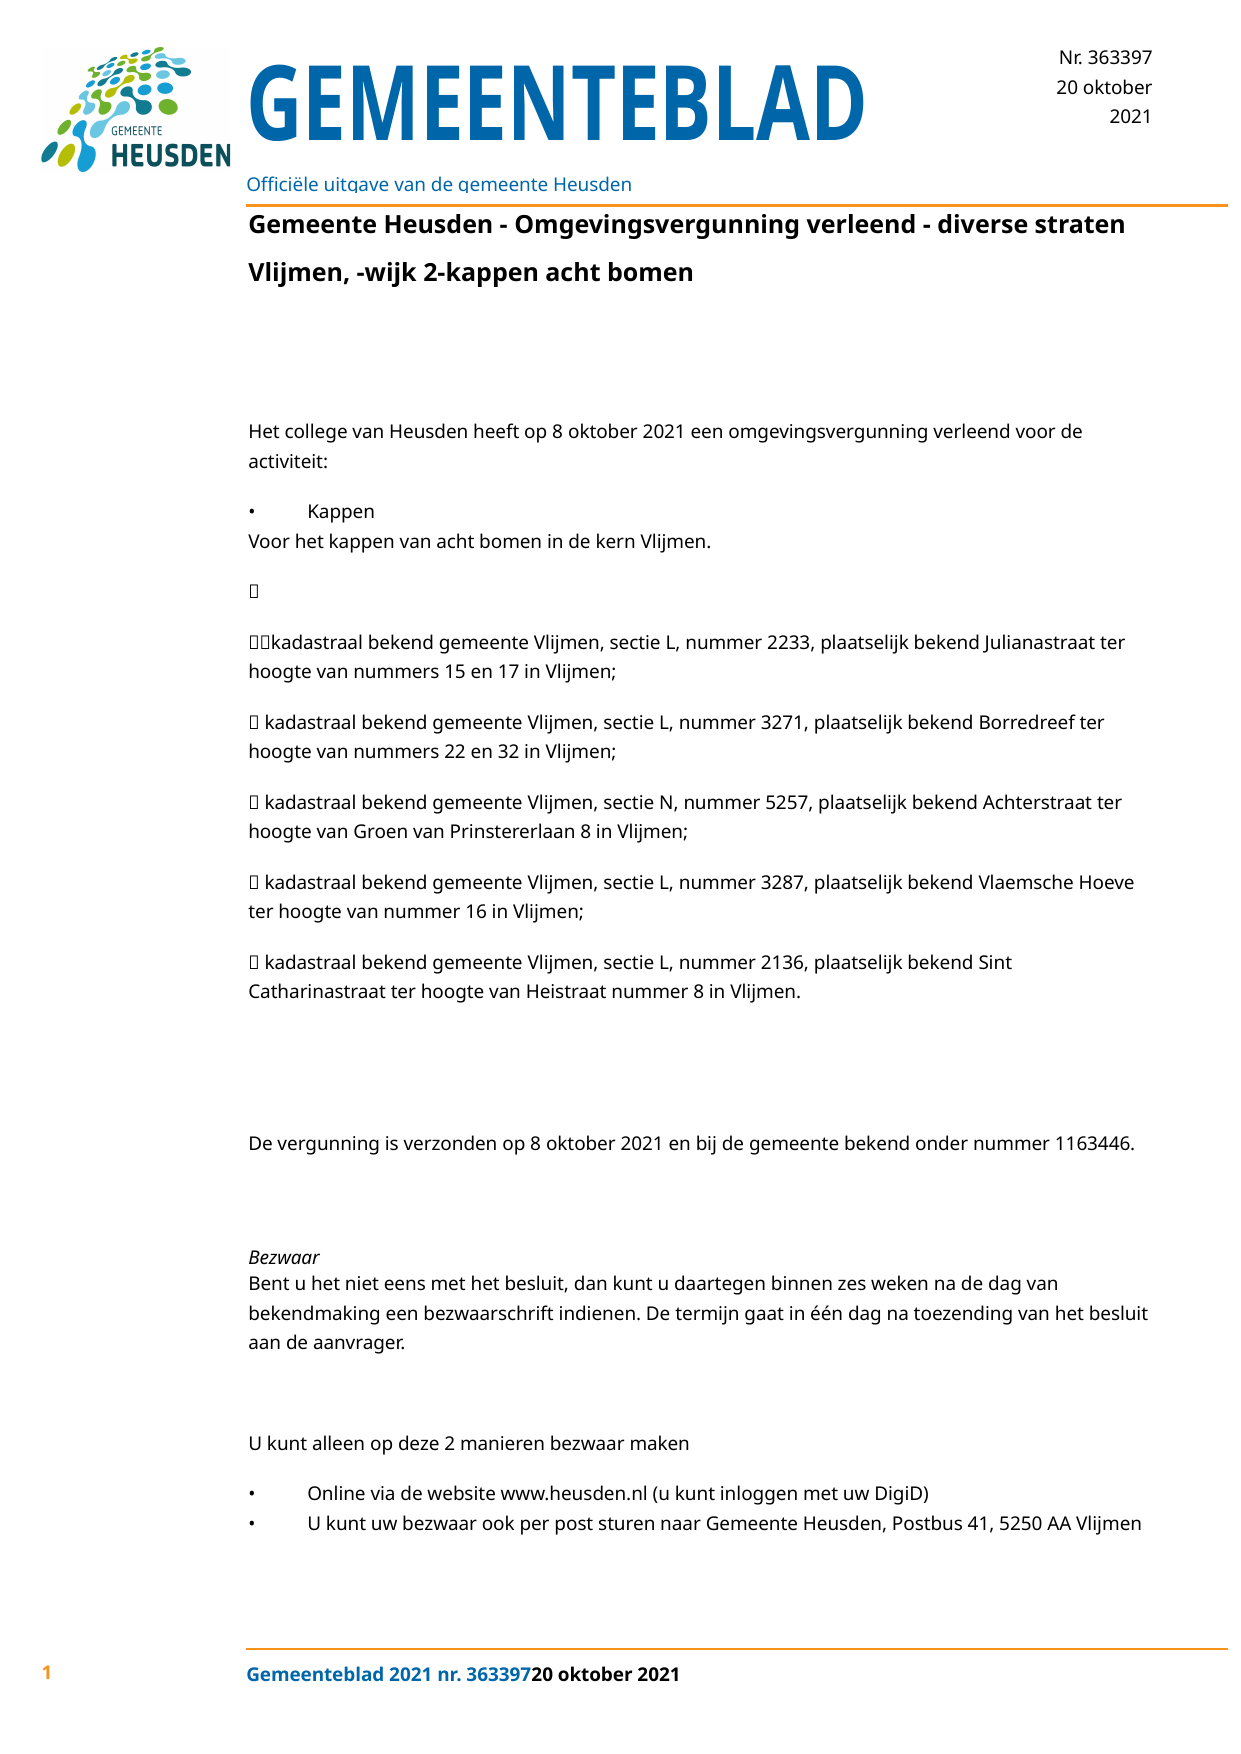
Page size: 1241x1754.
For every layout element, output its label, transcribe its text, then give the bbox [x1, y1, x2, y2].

text Voor het kappen van acht bomen in de kern Vlijmen. [248, 528, 1152, 554]
text  kadastraal bekend gemeente Vlijmen, sectie L, nummer 3287, plaatselijk bekend Vlaemsche Hoeve ter hoogte van nummer 16 in Vlijmen; [248, 869, 1152, 924]
text Bezwaar [248, 1244, 1152, 1270]
text  kadastraal bekend gemeente Vlijmen, sectie N, nummer 5257, plaatselijk bekend Achterstraat ter hoogte van Groen van Prinstererlaan 8 in Vlijmen; [248, 789, 1152, 844]
text Gemeente Heusden - Omgevingsvergunning verleend - diverse straten Vlijmen, -wijk 2-kappen acht bomen [248, 207, 1152, 288]
picture [41, 47, 231, 172]
text  kadastraal bekend gemeente Vlijmen, sectie L, nummer 3271, plaatselijk bekend Borredreef ter hoogte van nummers 22 en 32 in Vlijmen; [248, 709, 1152, 764]
text  [248, 579, 1152, 604]
text kadastraal bekend gemeente Vlijmen, sectie L, nummer 2233, plaatselijk bekend Julianastraat ter hoogte van nummers 15 en 17 in Vlijmen; [248, 629, 1152, 684]
text  kadastraal bekend gemeente Vlijmen, sectie L, nummer 2136, plaatselijk bekend Sint Catharinastraat ter hoogte van Heistraat nummer 8 in Vlijmen. [248, 949, 1152, 1004]
list U kunt uw bezwaar ook per post sturen naar Gemeente Heusden, Postbus 41, 5250 AA Vlijmen [248, 1510, 1152, 1536]
text U kunt alleen op deze 2 manieren bezwaar maken [248, 1430, 1152, 1456]
text Bent u het niet eens met het besluit, dan kunt u daartegen binnen zes weken na de dag van bekendmaking een bezwaarschrift indienen. De termijn gaat in één dag na toezending van het besluit aan de aanvrager. [248, 1270, 1152, 1355]
list Kappen [248, 499, 1152, 524]
text De vergunning is verzonden op 8 oktober 2021 en bij de gemeente bekend onder nummer 1163446. [248, 1130, 1152, 1156]
list Online via de website www.heusden.nl (u kunt inloggen met uw DigiD) [248, 1481, 1152, 1506]
text Het college van Heusden heeft op 8 oktober 2021 een omgevingsvergunning verleend voor de activiteit: [248, 419, 1152, 474]
